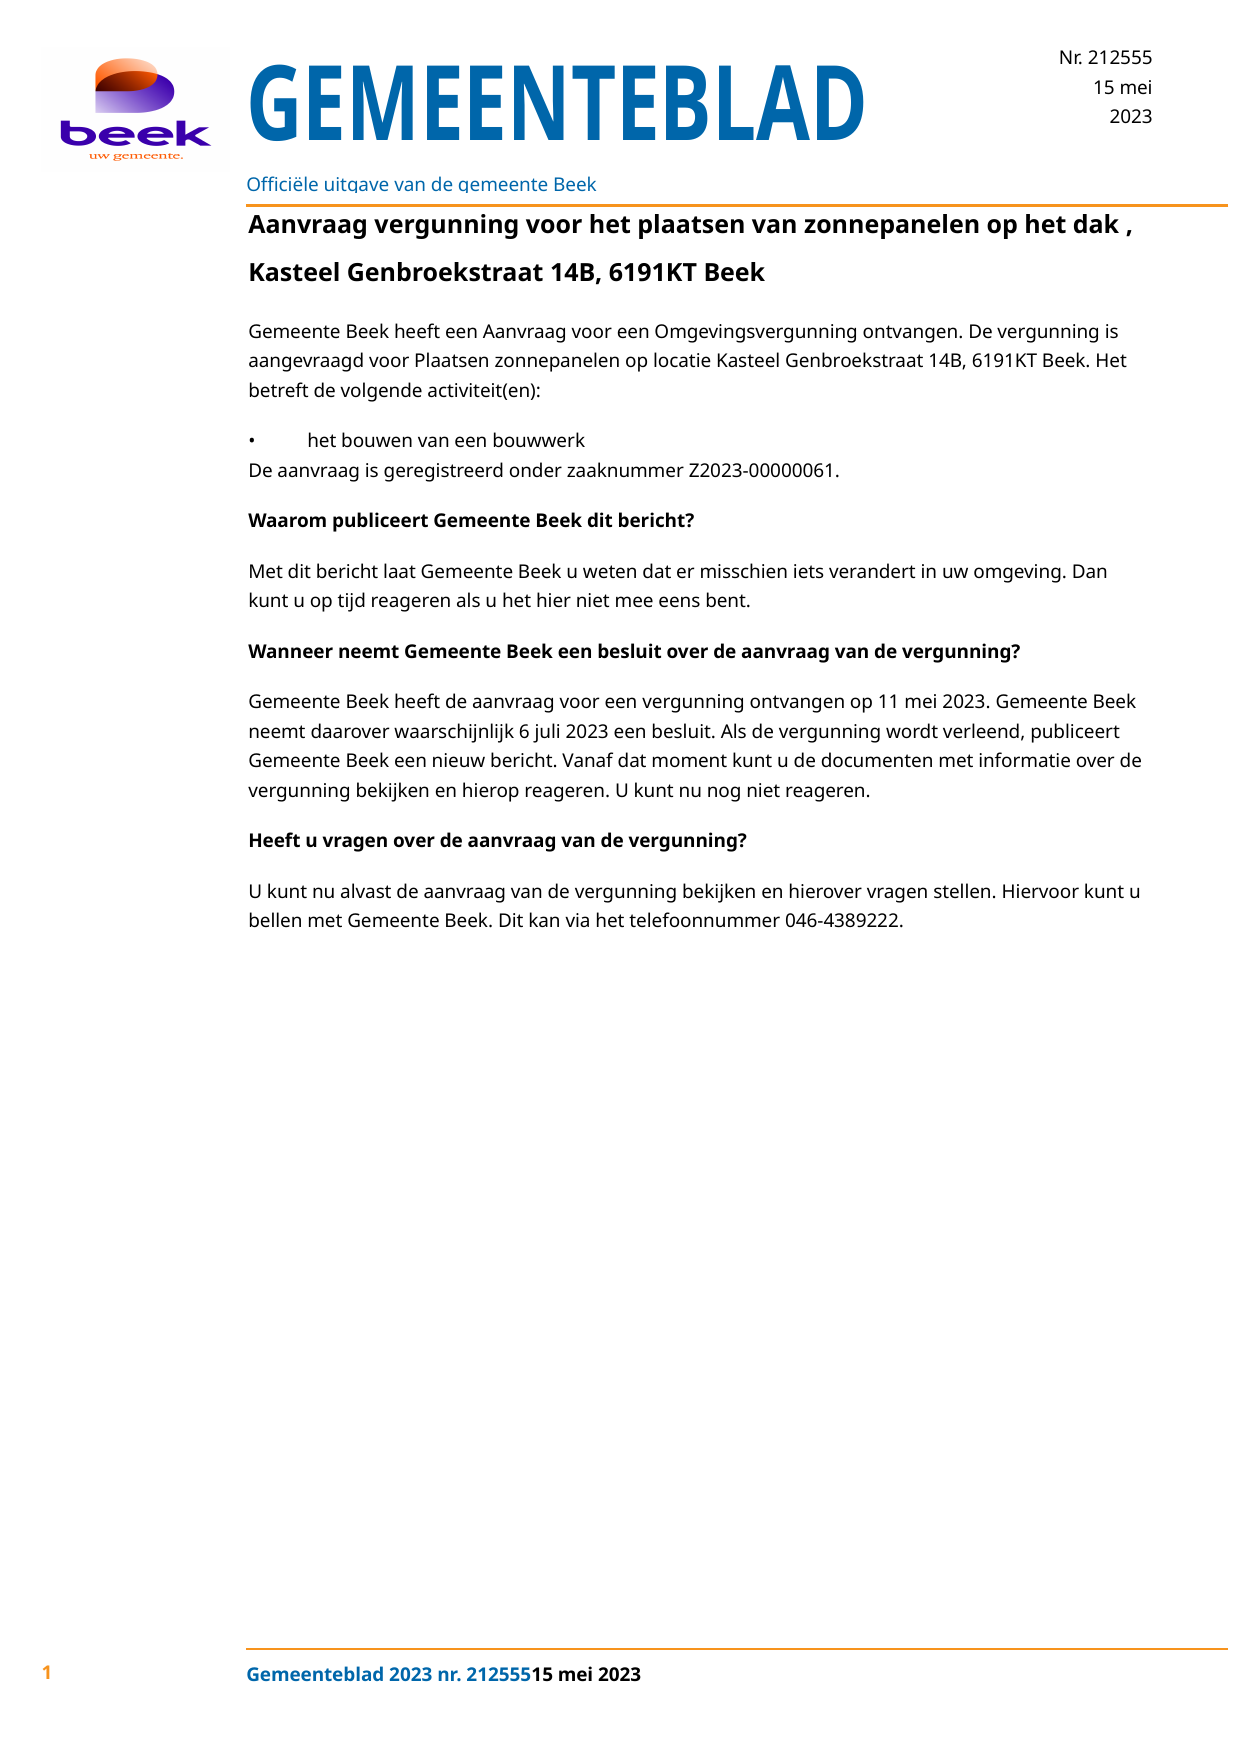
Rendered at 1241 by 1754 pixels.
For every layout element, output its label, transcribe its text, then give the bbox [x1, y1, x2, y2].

text Gemeente Beek heeft de aanvraag voor een vergunning ontvangen op 11 mei 2023. Gemeente Beek neemt daarover waarschijnlijk 6 juli 2023 een besluit. Als de vergunning wordt verleend, publiceert Gemeente Beek een nieuw bericht. Vanaf dat moment kunt u de documenten met informatie over de vergunning bekijken en hierop reageren. U kunt nu nog niet reageren. [248, 688, 1152, 803]
text De aanvraag is geregistreerd onder zaaknummer Z2023-00000061. [248, 457, 1152, 483]
text Heeft u vragen over de aanvraag van de vergunning? [248, 827, 1152, 853]
list het bouwen van een bouwwerk [248, 427, 1152, 453]
text Waarom publiceert Gemeente Beek dit bericht? [248, 507, 1152, 533]
text Wanneer neemt Gemeente Beek een besluit over de aanvraag van de vergunning? [248, 638, 1152, 664]
text U kunt nu alvast de aanvraag van de vergunning bekijken en hierover vragen stellen. Hiervoor kunt u bellen met Gemeente Beek. Dit kan via het telefoonnummer 046-4389222. [248, 878, 1152, 933]
picture [41, 47, 231, 172]
text Met dit bericht laat Gemeente Beek u weten dat er misschien iets verandert in uw omgeving. Dan kunt u op tijd reageren als u het hier niet mee eens bent. [248, 558, 1152, 613]
text Aanvraag vergunning voor het plaatsen van zonnepanelen op het dak , Kasteel Genbroekstraat 14B, 6191KT Beek [248, 207, 1152, 288]
text Gemeente Beek heeft een Aanvraag voor een Omgevingsvergunning ontvangen. De vergunning is aangevraagd voor Plaatsen zonnepanelen op locatie Kasteel Genbroekstraat 14B, 6191KT Beek. Het betreft de volgende activiteit(en): [248, 318, 1152, 403]
